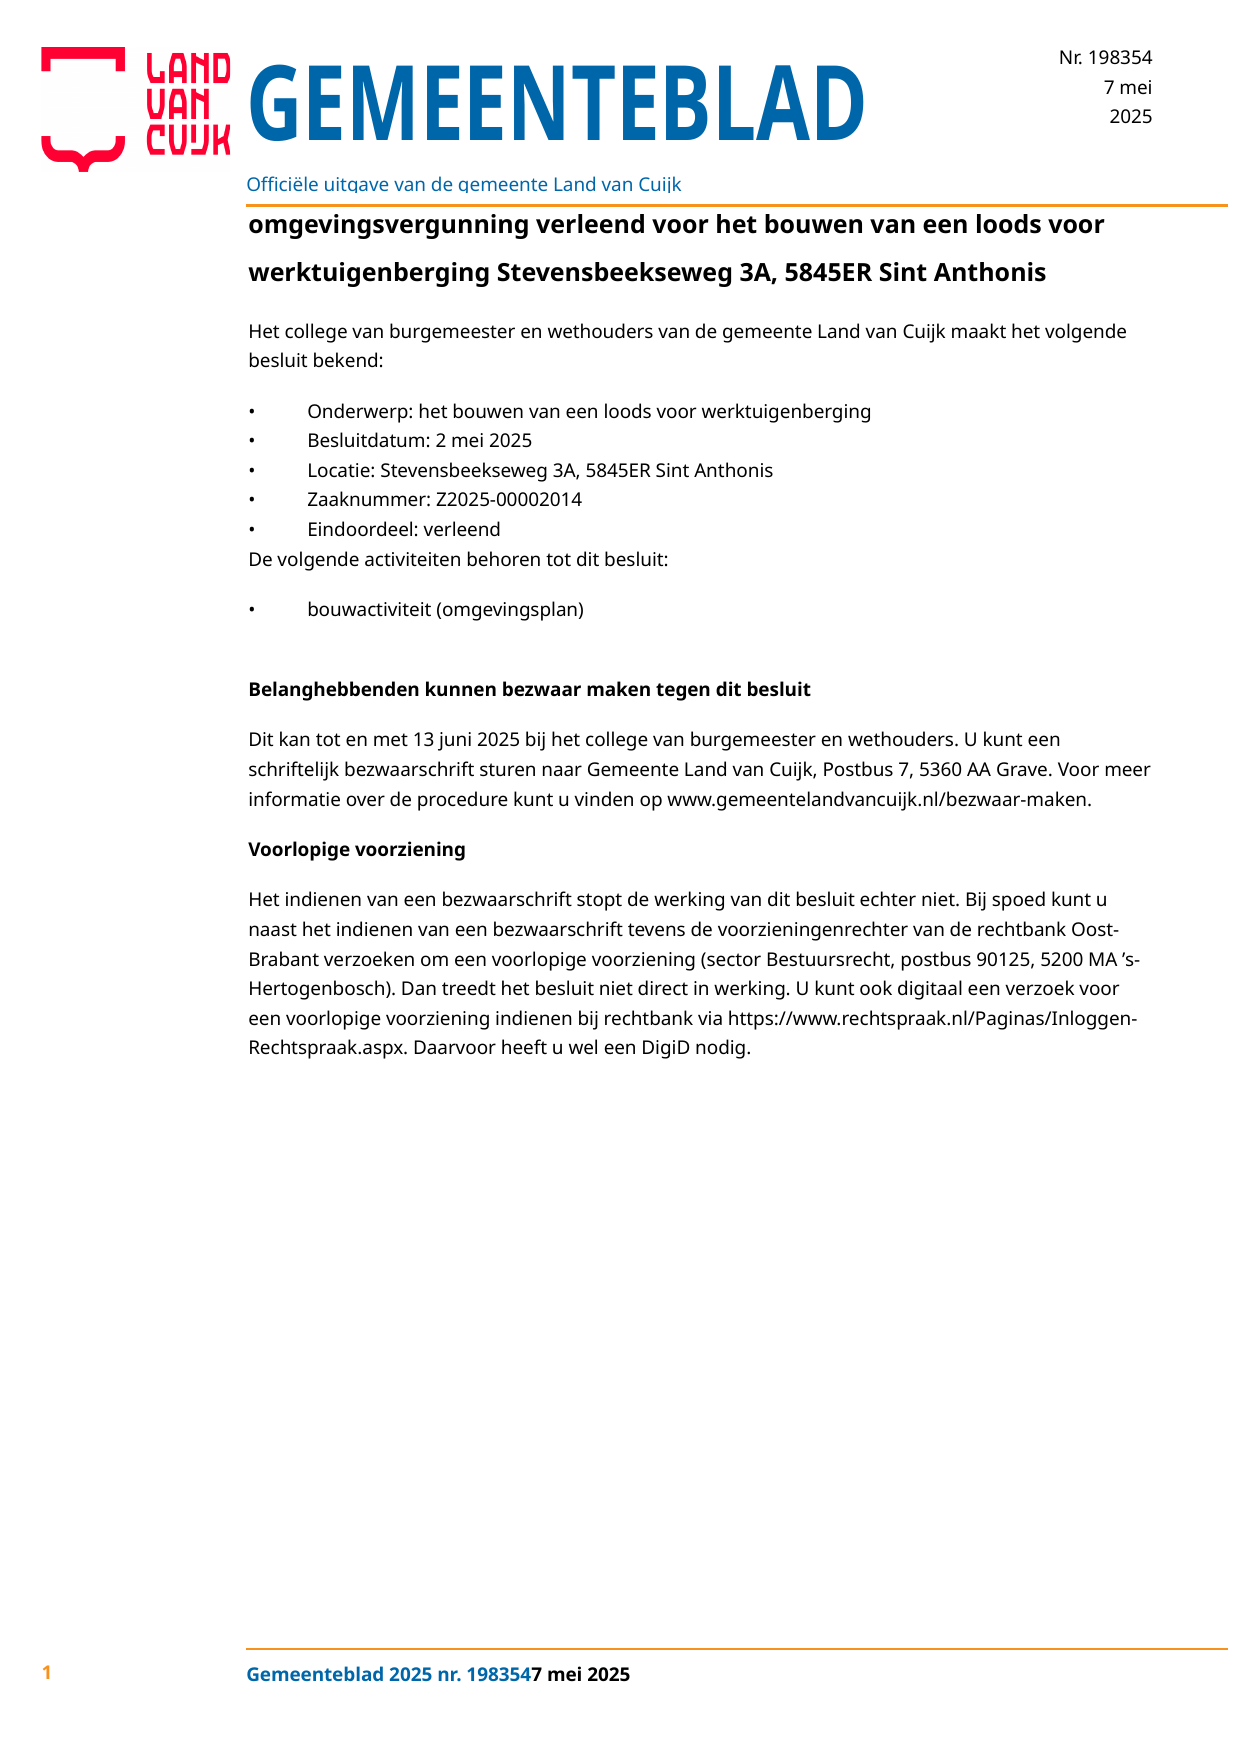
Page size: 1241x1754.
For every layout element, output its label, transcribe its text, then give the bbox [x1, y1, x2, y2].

list Zaaknummer: Z2025-00002014 [248, 487, 1152, 512]
text Het indienen van een bezwaarschrift stopt de werking van dit besluit echter niet. Bij spoed kunt u naast het indienen van een bezwaarschrift tevens de voorzieningenrechter van de rechtbank Oost-Brabant verzoeken om een voorlopige voorziening (sector Bestuursrecht, postbus 90125, 5200 MA ’s-Hertogenbosch). Dan treedt het besluit niet direct in werking. U kunt ook digitaal een verzoek voor een voorlopige voorziening indienen bij rechtbank via https://www.rechtspraak.nl/Paginas/Inloggen-Rechtspraak.aspx. Daarvoor heeft u wel een DigiD nodig. [248, 887, 1152, 1060]
text Dit kan tot en met 13 juni 2025 bij het college van burgemeester en wethouders. U kunt een schriftelijk bezwaarschrift sturen naar Gemeente Land van Cuijk, Postbus 7, 5360 AA Grave. Voor meer informatie over de procedure kunt u vinden op www.gemeentelandvancuijk.nl/bezwaar-maken. [248, 727, 1152, 812]
text omgevingsvergunning verleend voor het bouwen van een loods voor werktuigenberging Stevensbeekseweg 3A, 5845ER Sint Anthonis [248, 207, 1152, 288]
text Het college van burgemeester en wethouders van de gemeente Land van Cuijk maakt het volgende besluit bekend: [248, 318, 1152, 373]
text Belanghebbenden kunnen bezwaar maken tegen dit besluit [248, 676, 1152, 702]
list bouwactiviteit (omgevingsplan) [248, 596, 1152, 622]
list Eindoordeel: verleend [248, 516, 1152, 542]
text Voorlopige voorziening [248, 836, 1152, 862]
list Besluitdatum: 2 mei 2025 [248, 427, 1152, 453]
list Onderwerp: het bouwen van een loods voor werktuigenberging [248, 398, 1152, 424]
list Locatie: Stevensbeekseweg 3A, 5845ER Sint Anthonis [248, 457, 1152, 483]
picture [41, 47, 231, 172]
text De volgende activiteiten behoren tot dit besluit: [248, 546, 1152, 572]
